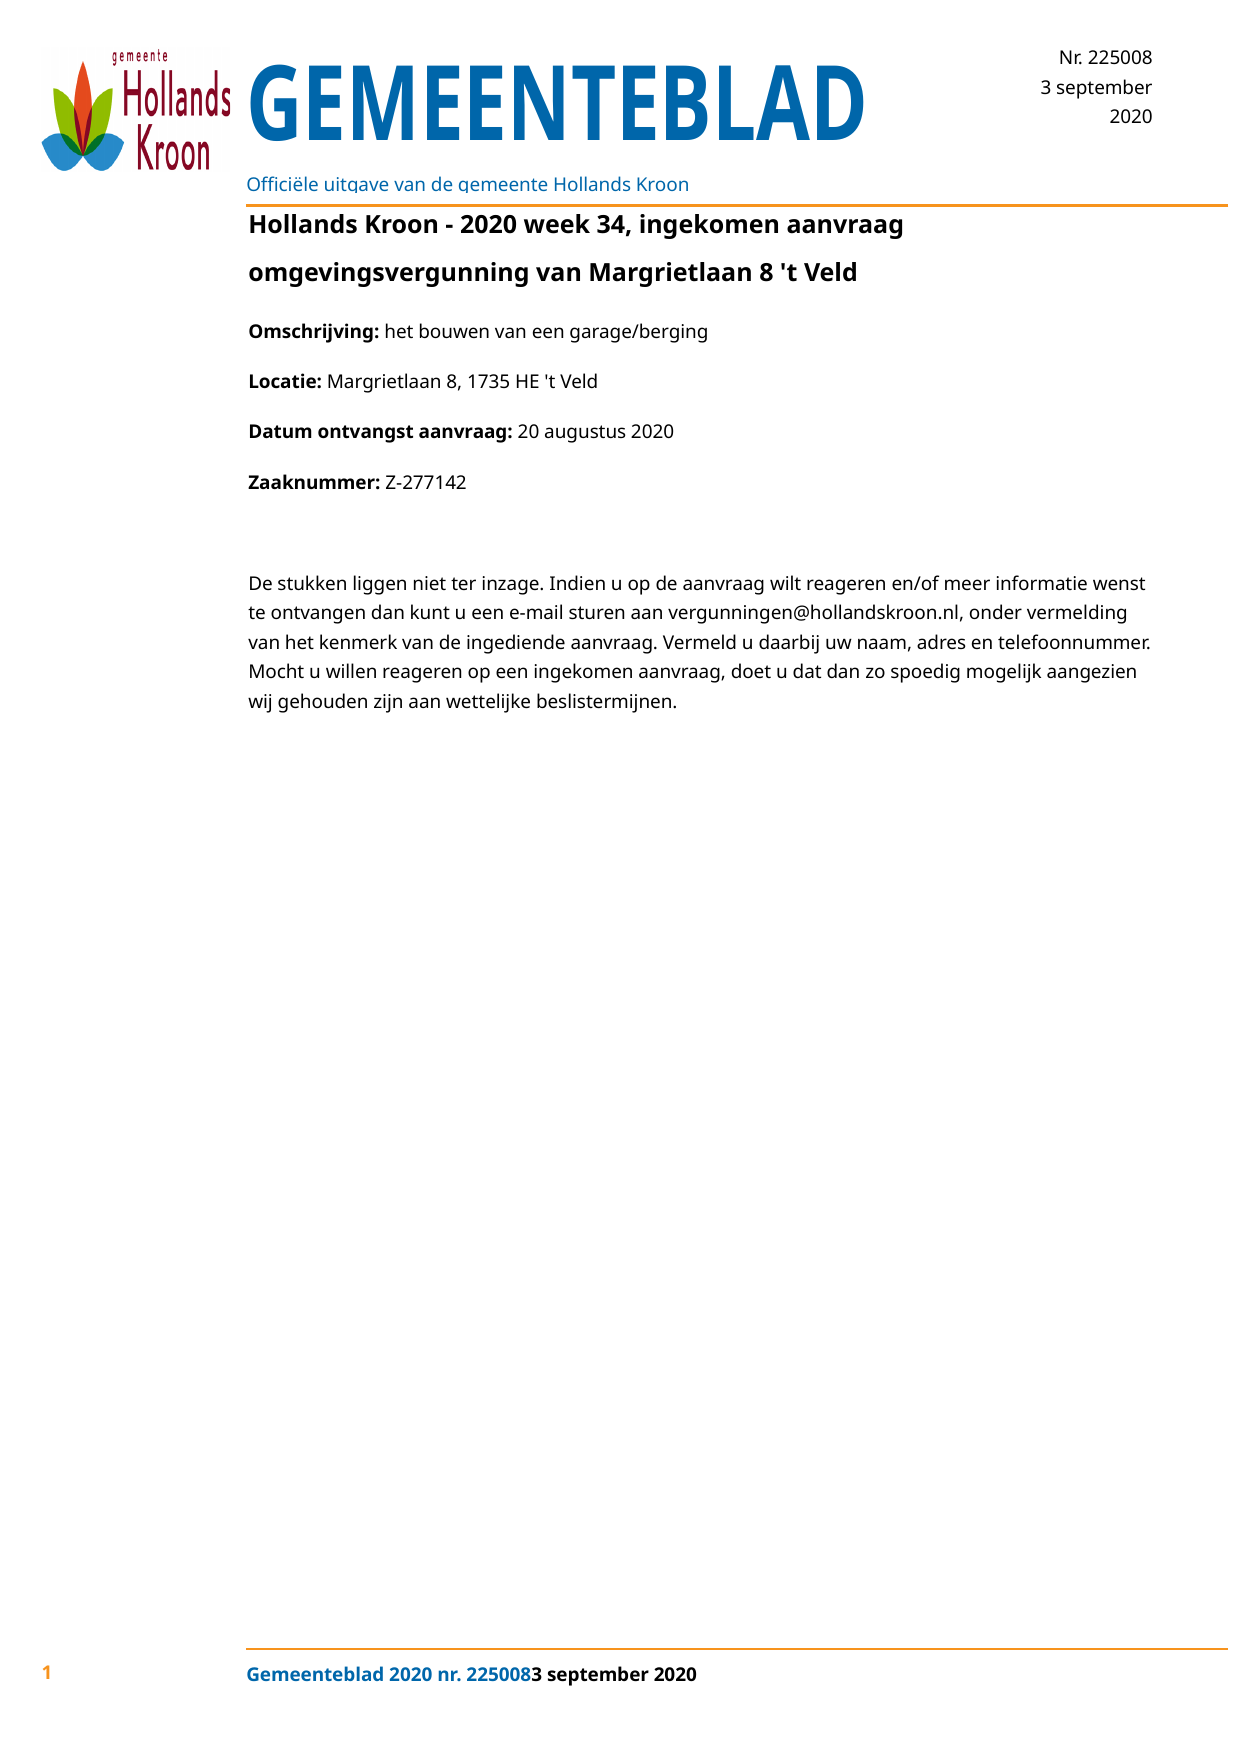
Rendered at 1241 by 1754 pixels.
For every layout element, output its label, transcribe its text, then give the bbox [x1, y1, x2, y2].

text Locatie: Margrietlaan 8, 1735 HE 't Veld [248, 368, 1152, 394]
text Zaaknummer: Z-277142 [248, 469, 1152, 495]
picture [41, 47, 231, 172]
text Hollands Kroon - 2020 week 34, ingekomen aanvraag omgevingsvergunning van Margrietlaan 8 't Veld [248, 207, 1152, 288]
text Datum ontvangst aanvraag: 20 augustus 2020 [248, 419, 1152, 444]
text Omschrijving: het bouwen van een garage/berging [248, 318, 1152, 344]
text De stukken liggen niet ter inzage. Indien u op de aanvraag wilt reageren en/of meer informatie wenst te ontvangen dan kunt u een e-mail sturen aan vergunningen@hollandskroon.nl, onder vermelding van het kenmerk van de ingediende aanvraag. Vermeld u daarbij uw naam, adres en telefoonnummer. Mocht u willen reageren op een ingekomen aanvraag, doet u dat dan zo spoedig mogelijk aangezien wij gehouden zijn aan wettelijke beslistermijnen. [248, 570, 1152, 714]
